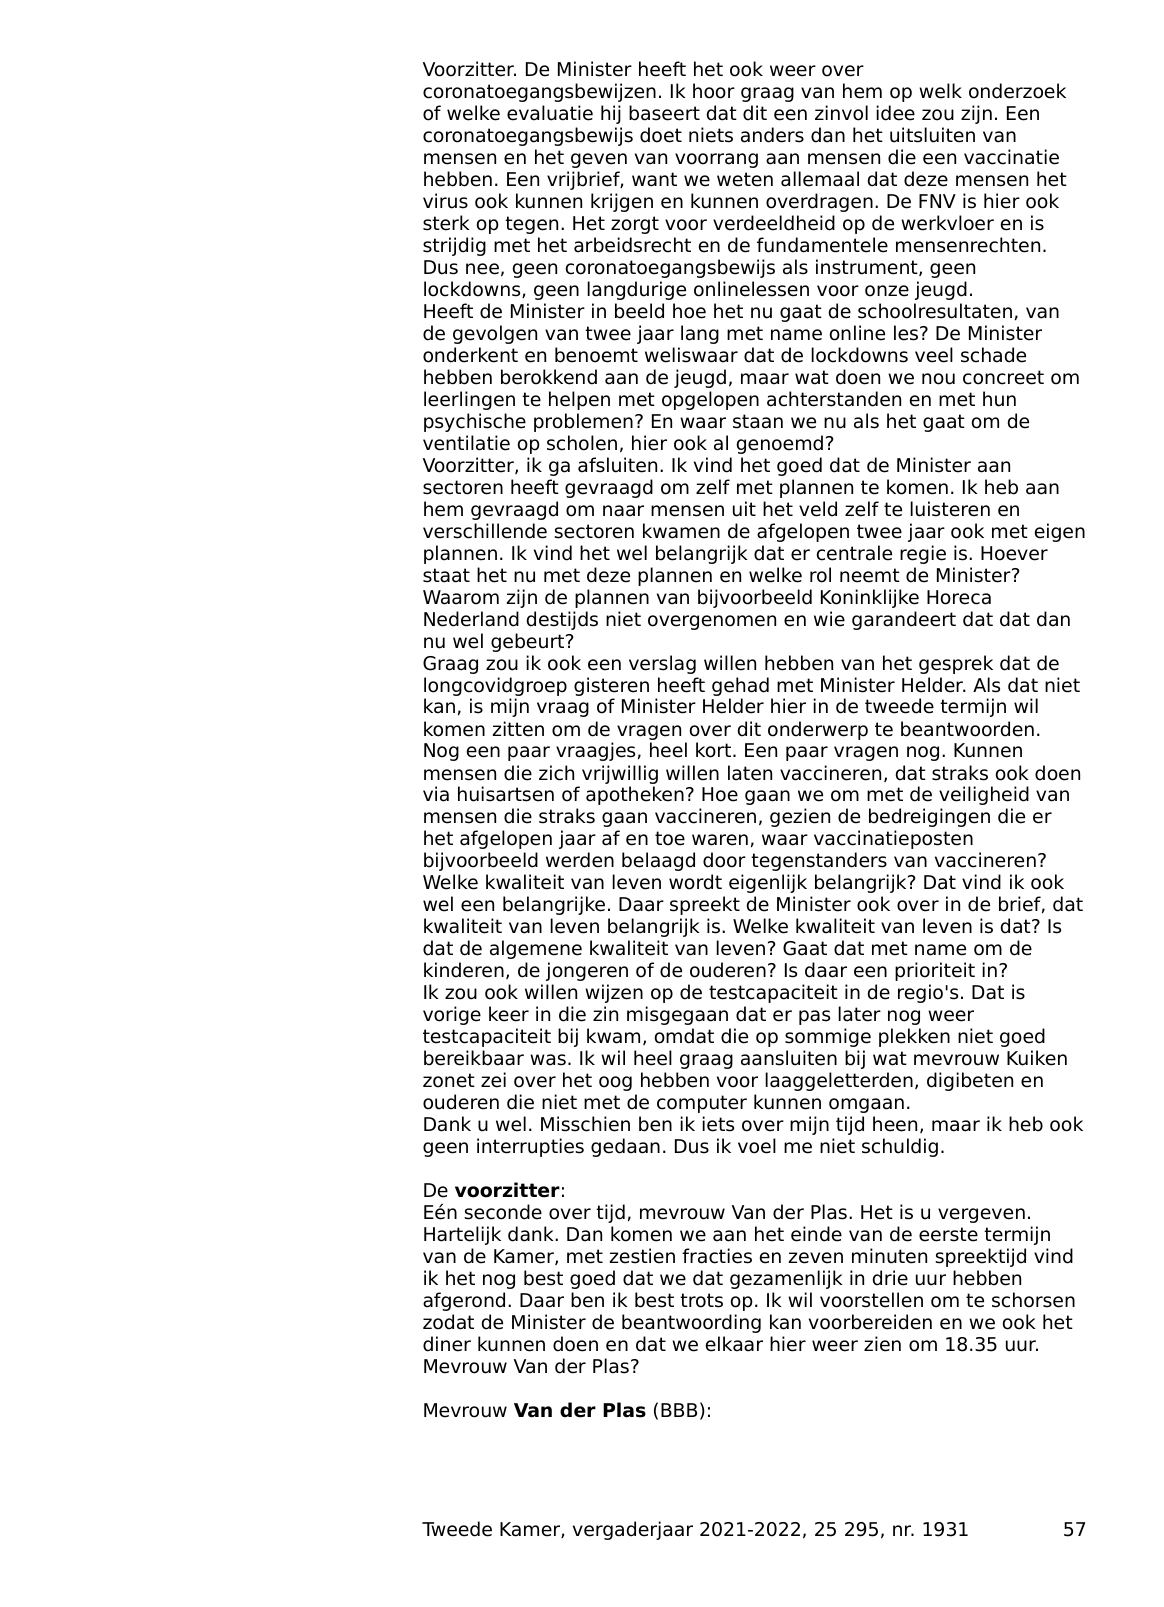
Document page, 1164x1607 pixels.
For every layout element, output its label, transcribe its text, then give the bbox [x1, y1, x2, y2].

text Voorzitter. De Minister heeft het ook weer over coronatoegangsbewijzen. Ik hoor graag van hem op welk onderzoek of welke evaluatie hij baseert dat dit een zinvol idee zou zijn. Een coronatoegangsbewijs doet niets anders dan het uitsluiten van mensen en het geven van voorrang aan mensen die een vaccinatie hebben. Een vrijbrief, want we weten allemaal dat deze mensen het virus ook kunnen krijgen en kunnen overdragen. De FNV is hier ook sterk op tegen. Het zorgt voor verdeeldheid op de werkvloer en is strijdig met het arbeidsrecht en de fundamentele mensenrechten. Dus nee, geen coronatoegangsbewijs als instrument, geen lockdowns, geen langdurige onlinelessen voor onze jeugd. [422, 59, 1087, 301]
text Voorzitter, ik ga afsluiten. Ik vind het goed dat de Minister aan sectoren heeft gevraagd om zelf met plannen te komen. Ik heb aan hem gevraagd om naar mensen uit het veld zelf te luisteren en verschillende sectoren kwamen de afgelopen twee jaar ook met eigen plannen. Ik vind het wel belangrijk dat er centrale regie is. Hoever staat het nu met deze plannen en welke rol neemt de Minister? Waarom zijn de plannen van bijvoorbeeld Koninklijke Horeca Nederland destijds niet overgenomen en wie garandeert dat dat dan nu wel gebeurt? [422, 455, 1087, 652]
text Welke kwaliteit van leven wordt eigenlijk belangrijk? Dat vind ik ook wel een belangrijke. Daar spreekt de Minister ook over in de brief, dat kwaliteit van leven belangrijk is. Welke kwaliteit van leven is dat? Is dat de algemene kwaliteit van leven? Gaat dat met name om de kinderen, de jongeren of de ouderen? Is daar een prioriteit in? [422, 872, 1087, 982]
text Graag zou ik ook een verslag willen hebben van het gesprek dat de longcovidgroep gisteren heeft gehad met Minister Helder. Als dat niet kan, is mijn vraag of Minister Helder hier in de tweede termijn wil komen zitten om de vragen over dit onderwerp te beantwoorden. [422, 652, 1087, 740]
text Heeft de Minister in beeld hoe het nu gaat de schoolresultaten, van de gevolgen van twee jaar lang met name online les? De Minister onderkent en benoemt weliswaar dat de lockdowns veel schade hebben berokkend aan de jeugd, maar wat doen we nou concreet om leerlingen te helpen met opgelopen achterstanden en met hun psychische problemen? En waar staan we nu als het gaat om de ventilatie op scholen, hier ook al genoemd? [422, 301, 1087, 455]
text Dank u wel. Misschien ben ik iets over mijn tijd heen, maar ik heb ook geen interrupties gedaan. Dus ik voel me niet schuldig. [422, 1114, 1087, 1158]
text De voorzitter: [422, 1180, 1087, 1202]
text Eén seconde over tijd, mevrouw Van der Plas. Het is u vergeven. Hartelijk dank. Dan komen we aan het einde van de eerste termijn van de Kamer, met zestien fracties en zeven minuten spreektijd vind ik het nog best goed dat we dat gezamenlijk in drie uur hebben afgerond. Daar ben ik best trots op. Ik wil voorstellen om te schorsen zodat de Minister de beantwoording kan voorbereiden en we ook het diner kunnen doen en dat we elkaar hier weer zien om 18.35 uur. [422, 1202, 1087, 1356]
text Ik zou ook willen wijzen op de testcapaciteit in de regio's. Dat is vorige keer in die zin misgegaan dat er pas later nog weer testcapaciteit bij kwam, omdat die op sommige plekken niet goed bereikbaar was. Ik wil heel graag aansluiten bij wat mevrouw Kuiken zonet zei over het oog hebben voor laaggeletterden, digibeten en ouderen die niet met de computer kunnen omgaan. [422, 982, 1087, 1114]
text Nog een paar vraagjes, heel kort. Een paar vragen nog. Kunnen mensen die zich vrijwillig willen laten vaccineren, dat straks ook doen via huisartsen of apotheken? Hoe gaan we om met de veiligheid van mensen die straks gaan vaccineren, gezien de bedreigingen die er het afgelopen jaar af en toe waren, waar vaccinatieposten bijvoorbeeld werden belaagd door tegenstanders van vaccineren? [422, 740, 1087, 872]
text Mevrouw Van der Plas (BBB): [422, 1400, 1087, 1422]
text Mevrouw Van der Plas? [422, 1356, 1087, 1378]
